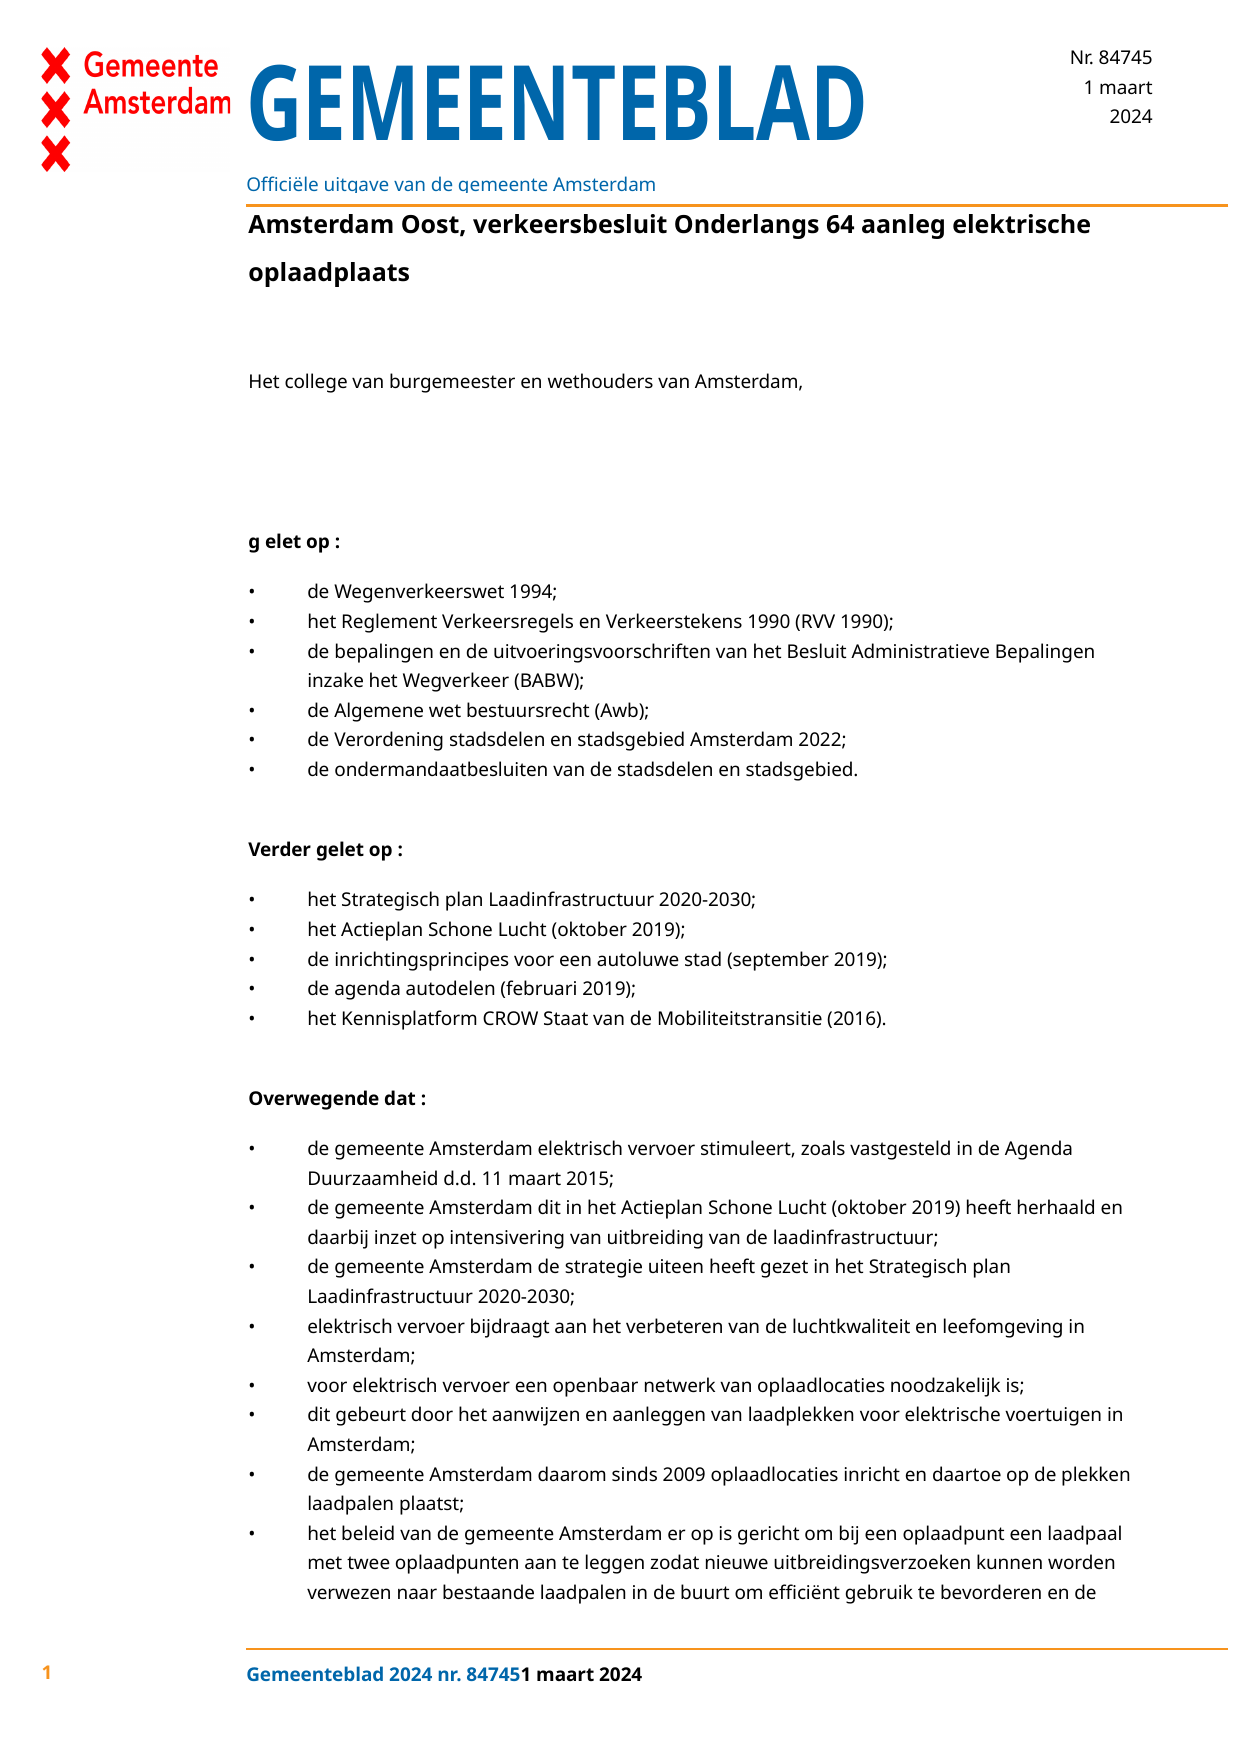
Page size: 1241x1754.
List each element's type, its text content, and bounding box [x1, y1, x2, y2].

list voor elektrisch vervoer een openbaar netwerk van oplaadlocaties noodzakelijk is; [248, 1372, 1152, 1398]
list de Algemene wet bestuursrecht (Awb); [248, 697, 1152, 723]
list het beleid van de gemeente Amsterdam er op is gericht om bij een oplaadpunt een laadpaal met twee oplaadpunten aan te leggen zodat nieuwe uitbreidingsverzoeken kunnen worden verwezen naar bestaande laadpalen in de buurt om efficiënt gebruik te bevorderen en de [248, 1520, 1152, 1605]
list de gemeente Amsterdam de strategie uiteen heeft gezet in het Strategisch plan Laadinfrastructuur 2020-2030; [248, 1254, 1152, 1309]
list de inrichtingsprincipes voor een autoluwe stad (september 2019); [248, 946, 1152, 971]
list de gemeente Amsterdam dit in het Actieplan Schone Lucht (oktober 2019) heeft herhaald en daarbij inzet op intensivering van uitbreiding van de laadinfrastructuur; [248, 1194, 1152, 1250]
list de ondermandaatbesluiten van de stadsdelen en stadsgebied. [248, 756, 1152, 782]
text Amsterdam Oost, verkeersbesluit Onderlangs 64 aanleg elektrische oplaadplaats [248, 207, 1152, 288]
list de Verordening stadsdelen en stadsgebied Amsterdam 2022; [248, 727, 1152, 752]
list de Wegenverkeerswet 1994; [248, 579, 1152, 604]
list het Actieplan Schone Lucht (oktober 2019); [248, 916, 1152, 942]
list het Strategisch plan Laadinfrastructuur 2020-2030; [248, 887, 1152, 912]
list het Reglement Verkeersregels en Verkeerstekens 1990 (RVV 1990); [248, 608, 1152, 634]
list elektrisch vervoer bijdraagt aan het verbeteren van de luchtkwaliteit en leefomgeving in Amsterdam; [248, 1313, 1152, 1368]
list de gemeente Amsterdam daarom sinds 2009 oplaadlocaties inricht en daartoe op de plekken laadpalen plaatst; [248, 1461, 1152, 1516]
text Overwegende dat : [248, 1085, 1152, 1111]
list de agenda autodelen (februari 2019); [248, 975, 1152, 1001]
list de bepalingen en de uitvoeringsvoorschriften van het Besluit Administratieve Bepalingen inzake het Wegverkeer (BABW); [248, 638, 1152, 693]
list de gemeente Amsterdam elektrisch vervoer stimuleert, zoals vastgesteld in de Agenda Duurzaamheid d.d. 11 maart 2015; [248, 1135, 1152, 1191]
picture [41, 47, 231, 172]
text Verder gelet op : [248, 836, 1152, 862]
text g elet op : [248, 528, 1152, 554]
list het Kennisplatform CROW Staat van de Mobiliteitstransitie (2016). [248, 1005, 1152, 1031]
text Het college van burgemeester en wethouders van Amsterdam, [248, 368, 1152, 394]
list dit gebeurt door het aanwijzen en aanleggen van laadplekken voor elektrische voertuigen in Amsterdam; [248, 1402, 1152, 1457]
